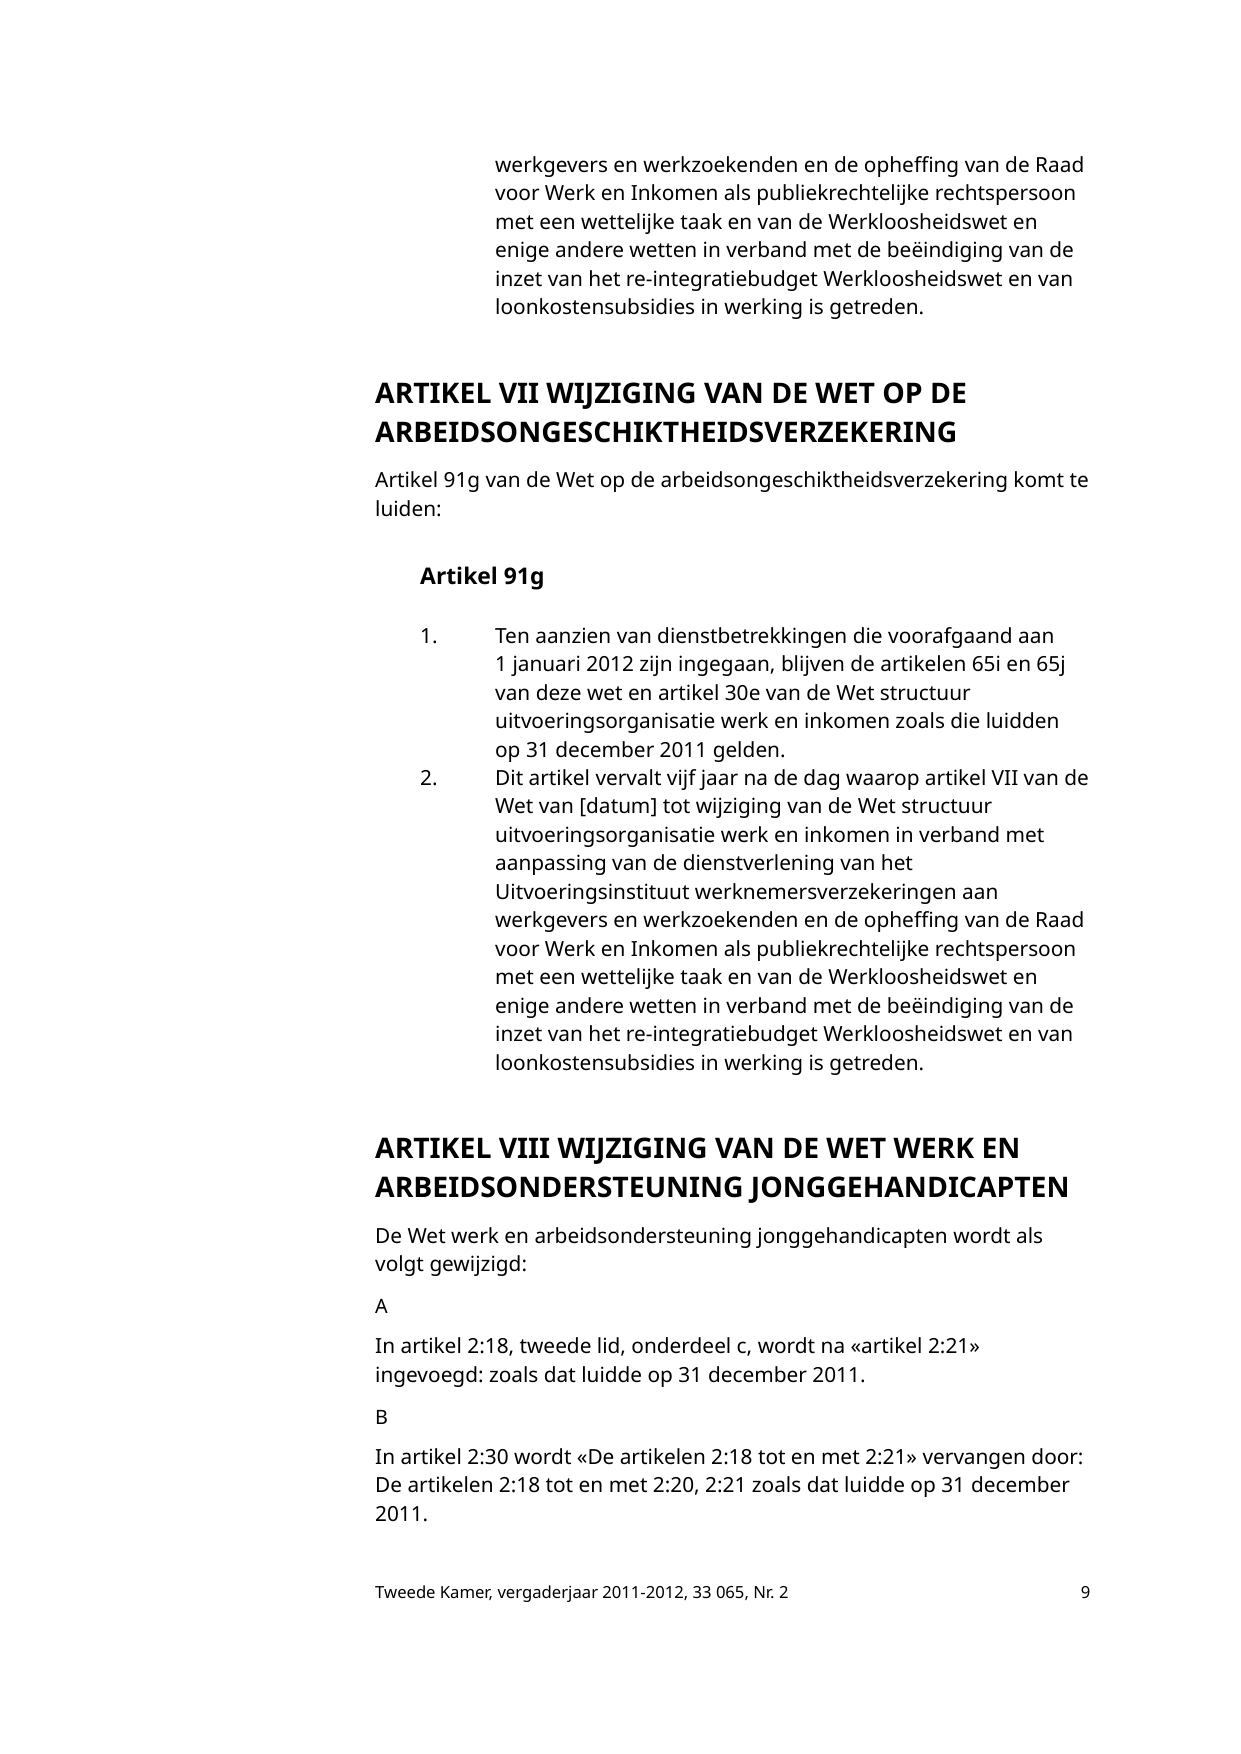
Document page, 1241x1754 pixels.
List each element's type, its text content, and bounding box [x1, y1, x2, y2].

text In artikel 2:30 wordt «De artikelen 2:18 tot en met 2:21» vervangen door: De artikelen 2:18 tot en met 2:20, 2:21 zoals dat luidde op 31 december 2011. [375, 1442, 1090, 1527]
text In artikel 2:18, tweede lid, onderdeel c, wordt na «artikel 2:21» ingevoegd: zoals dat luidde op 31 december 2011. [375, 1331, 1090, 1388]
text B [375, 1403, 1090, 1430]
list Dit artikel vervalt vijf jaar na de dag waarop artikel VII van de Wet van [datum] tot wijziging van de Wet structuur uitvoeringsorganisatie werk en inkomen in verband met aanpassing van de dienstverlening van het Uitvoeringsinstituut werknemersverzekeringen aan werkgevers en werkzoekenden en de opheffing van de Raad voor Werk en Inkomen als publiekrechtelijke rechtspersoon met een wettelijke taak en van de Werkloosheidswet en enige andere wetten in verband met de beëindiging van de inzet van het re-integratiebudget Werkloosheidswet en van loonkostensubsidies in werking is getreden. [420, 763, 1090, 1076]
subtitle ARTIKEL VII WIJZIGING VAN DE WET OP DE ARBEIDSONGESCHIKTHEIDSVERZEKERING [375, 373, 1090, 450]
text De Wet werk en arbeidsondersteuning jonggehandicapten wordt als volgt gewijzigd: [375, 1221, 1090, 1278]
subtitle ARTIKEL VIII WIJZIGING VAN DE WET WERK EN ARBEIDSONDERSTEUNING JONGGEHANDICAPTEN [375, 1128, 1090, 1206]
subtitle Artikel 91g [420, 560, 1090, 591]
list werkgevers en werkzoekenden en de opheffing van de Raad voor Werk en Inkomen als publiekrechtelijke rechtspersoon met een wettelijke taak en van de Werkloosheidswet en enige andere wetten in verband met de beëindiging van de inzet van het re-integratiebudget Werkloosheidswet en van loonkostensubsidies in werking is getreden. [420, 150, 1090, 321]
text A [375, 1293, 1090, 1320]
list Ten aanzien van dienstbetrekkingen die voorafgaand aan 1 januari 2012 zijn ingegaan, blijven de artikelen 65i en 65j van deze wet en artikel 30e van de Wet structuur uitvoeringsorganisatie werk en inkomen zoals die luidden op 31 december 2011 gelden. [420, 621, 1090, 763]
text Artikel 91g van de Wet op de arbeidsongeschiktheidsverzekering komt te luiden: [375, 465, 1090, 522]
